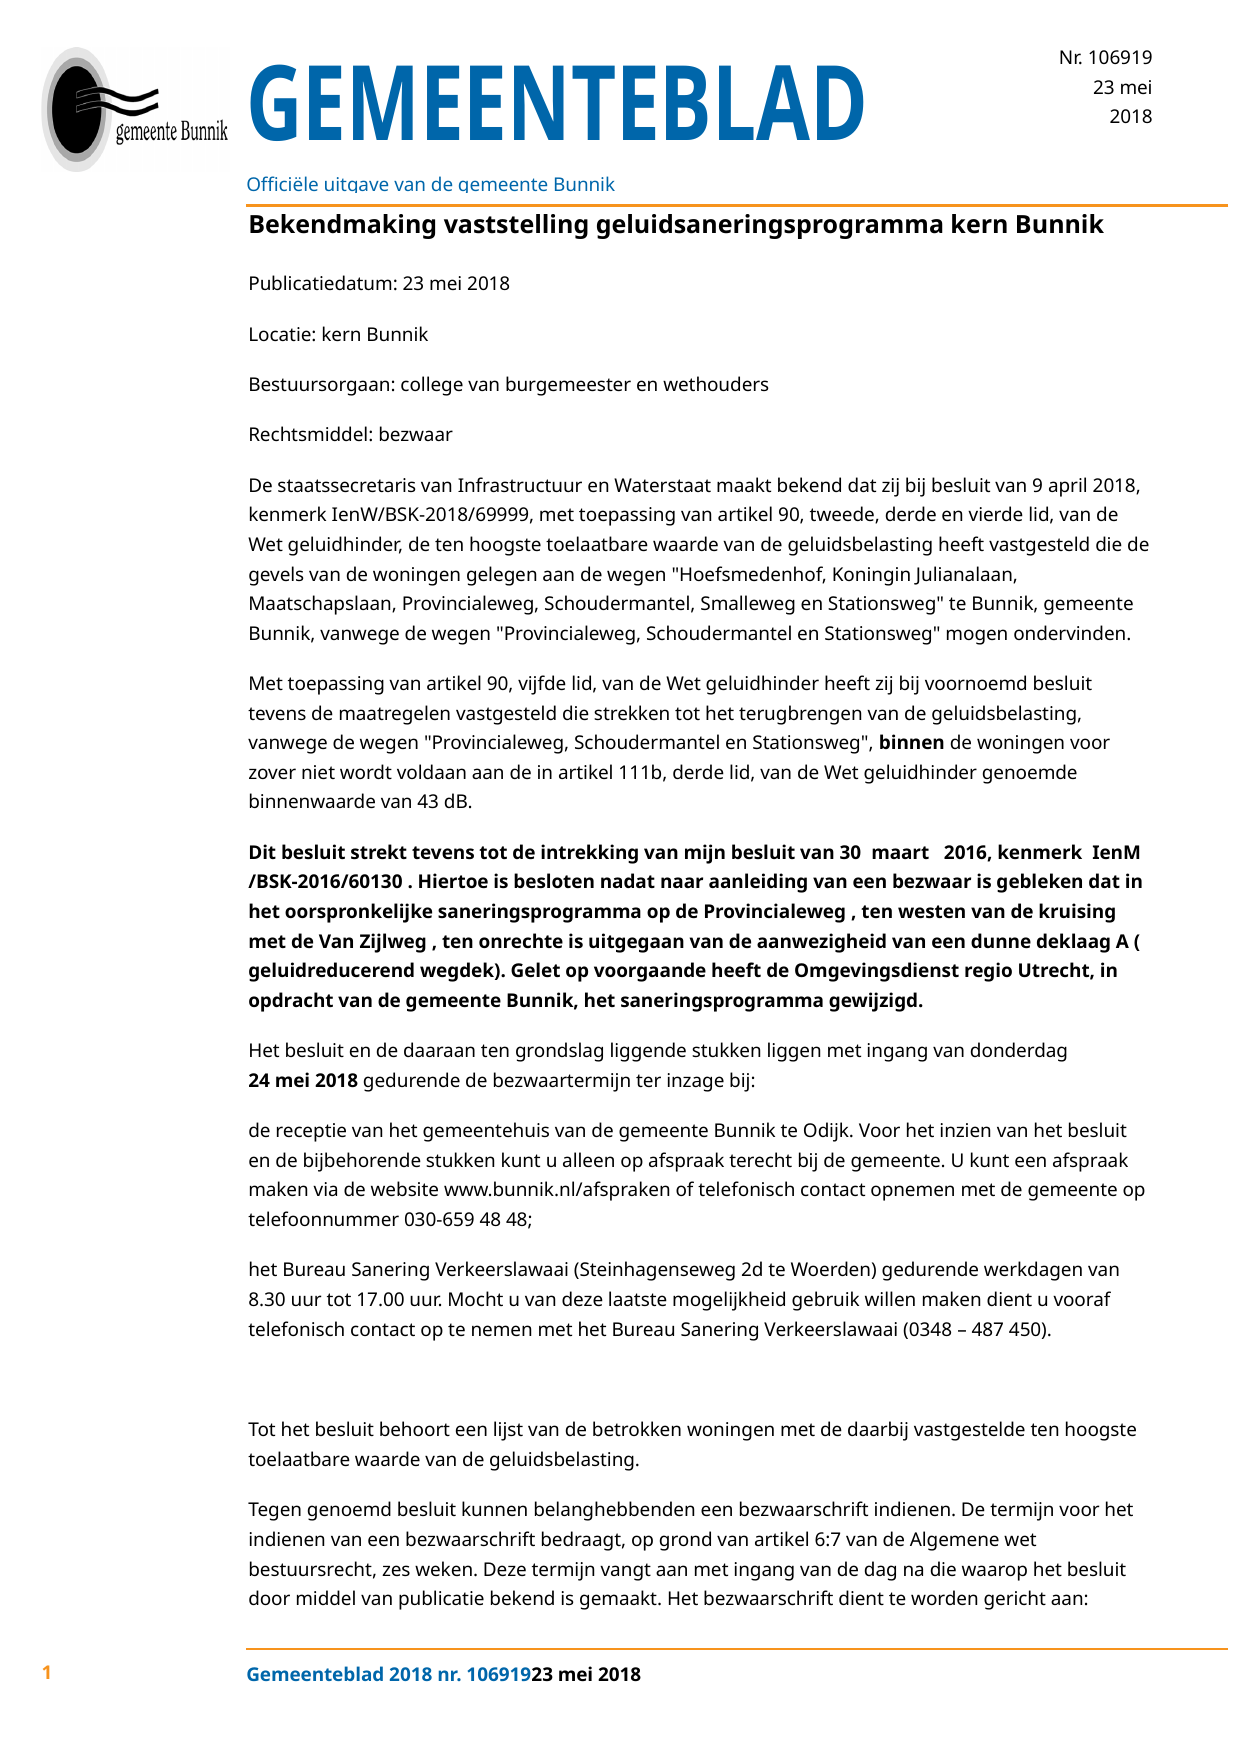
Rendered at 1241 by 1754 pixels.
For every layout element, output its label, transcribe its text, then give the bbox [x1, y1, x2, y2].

picture [41, 47, 231, 172]
text Tegen genoemd besluit kunnen belanghebbenden een bezwaarschrift indienen. De termijn voor het indienen van een bezwaarschrift bedraagt, op grond van artikel 6:7 van de Algemene wet bestuursrecht, zes weken. Deze termijn vangt aan met ingang van de dag na die waarop het besluit door middel van publicatie bekend is gemaakt. Het bezwaarschrift dient te worden gericht aan: [248, 1497, 1152, 1611]
text Het besluit en de daaraan ten grondslag liggende stukken liggen met ingang van donderdag 24 mei 2018 gedurende de bezwaartermijn ter inzage bij: [248, 1037, 1152, 1093]
text Tot het besluit behoort een lijst van de betrokken woningen met de daarbij vastgestelde ten hoogste toelaatbare waarde van de geluidsbelasting. [248, 1417, 1152, 1472]
text Bestuursorgaan: college van burgemeester en wethouders [248, 371, 1152, 397]
text Met toepassing van artikel 90, vijfde lid, van de Wet geluidhinder heeft zij bij voornoemd besluit tevens de maatregelen vastgesteld die strekken tot het terugbrengen van de geluidsbelasting, vanwege de wegen "Provincialeweg, Schoudermantel en Stationsweg", binnen de woningen voor zover niet wordt voldaan aan de in artikel 111b, derde lid, van de Wet geluidhinder genoemde binnenwaarde van 43 dB. [248, 670, 1152, 814]
text Rechtsmiddel: bezwaar [248, 422, 1152, 447]
text Publicatiedatum: 23 mei 2018 [248, 270, 1152, 296]
text Bekendmaking vaststelling geluidsaneringsprogramma kern Bunnik [248, 207, 1152, 241]
text Locatie: kern Bunnik [248, 321, 1152, 346]
text Dit besluit strekt tevens tot de intrekking van mijn besluit van 30 maart 2016, kenmerk IenM /BSK-2016/60130 . Hiertoe is besloten nadat naar aanleiding van een bezwaar is gebleken dat in het oorspronkelijke saneringsprogramma op de Provincialeweg , ten westen van de kruising met de Van Zijlweg , ten onrechte is uitgegaan van de aanwezigheid van een dunne deklaag A ( geluidreducerend wegdek). Gelet op voorgaande heeft de Omgevingsdienst regio Utrecht, in opdracht van de gemeente Bunnik, het saneringsprogramma gewijzigd. [248, 839, 1152, 1013]
text de receptie van het gemeentehuis van de gemeente Bunnik te Odijk. Voor het inzien van het besluit en de bijbehorende stukken kunt u alleen op afspraak terecht bij de gemeente. U kunt een afspraak maken via de website www.bunnik.nl/afspraken of telefonisch contact opnemen met de gemeente op telefoonnummer 030-659 48 48; [248, 1117, 1152, 1232]
text De staatssecretaris van Infrastructuur en Waterstaat maakt bekend dat zij bij besluit van 9 april 2018, kenmerk IenW/BSK-2018/69999, met toepassing van artikel 90, tweede, derde en vierde lid, van de Wet geluidhinder, de ten hoogste toelaatbare waarde van de geluidsbelasting heeft vastgesteld die de gevels van de woningen gelegen aan de wegen "Hoefsmedenhof, Koningin Julianalaan, Maatschapslaan, Provincialeweg, Schoudermantel, Smalleweg en Stationsweg" te Bunnik, gemeente Bunnik, vanwege de wegen "Provincialeweg, Schoudermantel en Stationsweg" mogen ondervinden. [248, 472, 1152, 646]
text het Bureau Sanering Verkeerslawaai (Steinhagenseweg 2d te Woerden) gedurende werkdagen van 8.30 uur tot 17.00 uur. Mocht u van deze laatste mogelijkheid gebruik willen maken dient u vooraf telefonisch contact op te nemen met het Bureau Sanering Verkeerslawaai (0348 – 487 450). [248, 1257, 1152, 1341]
